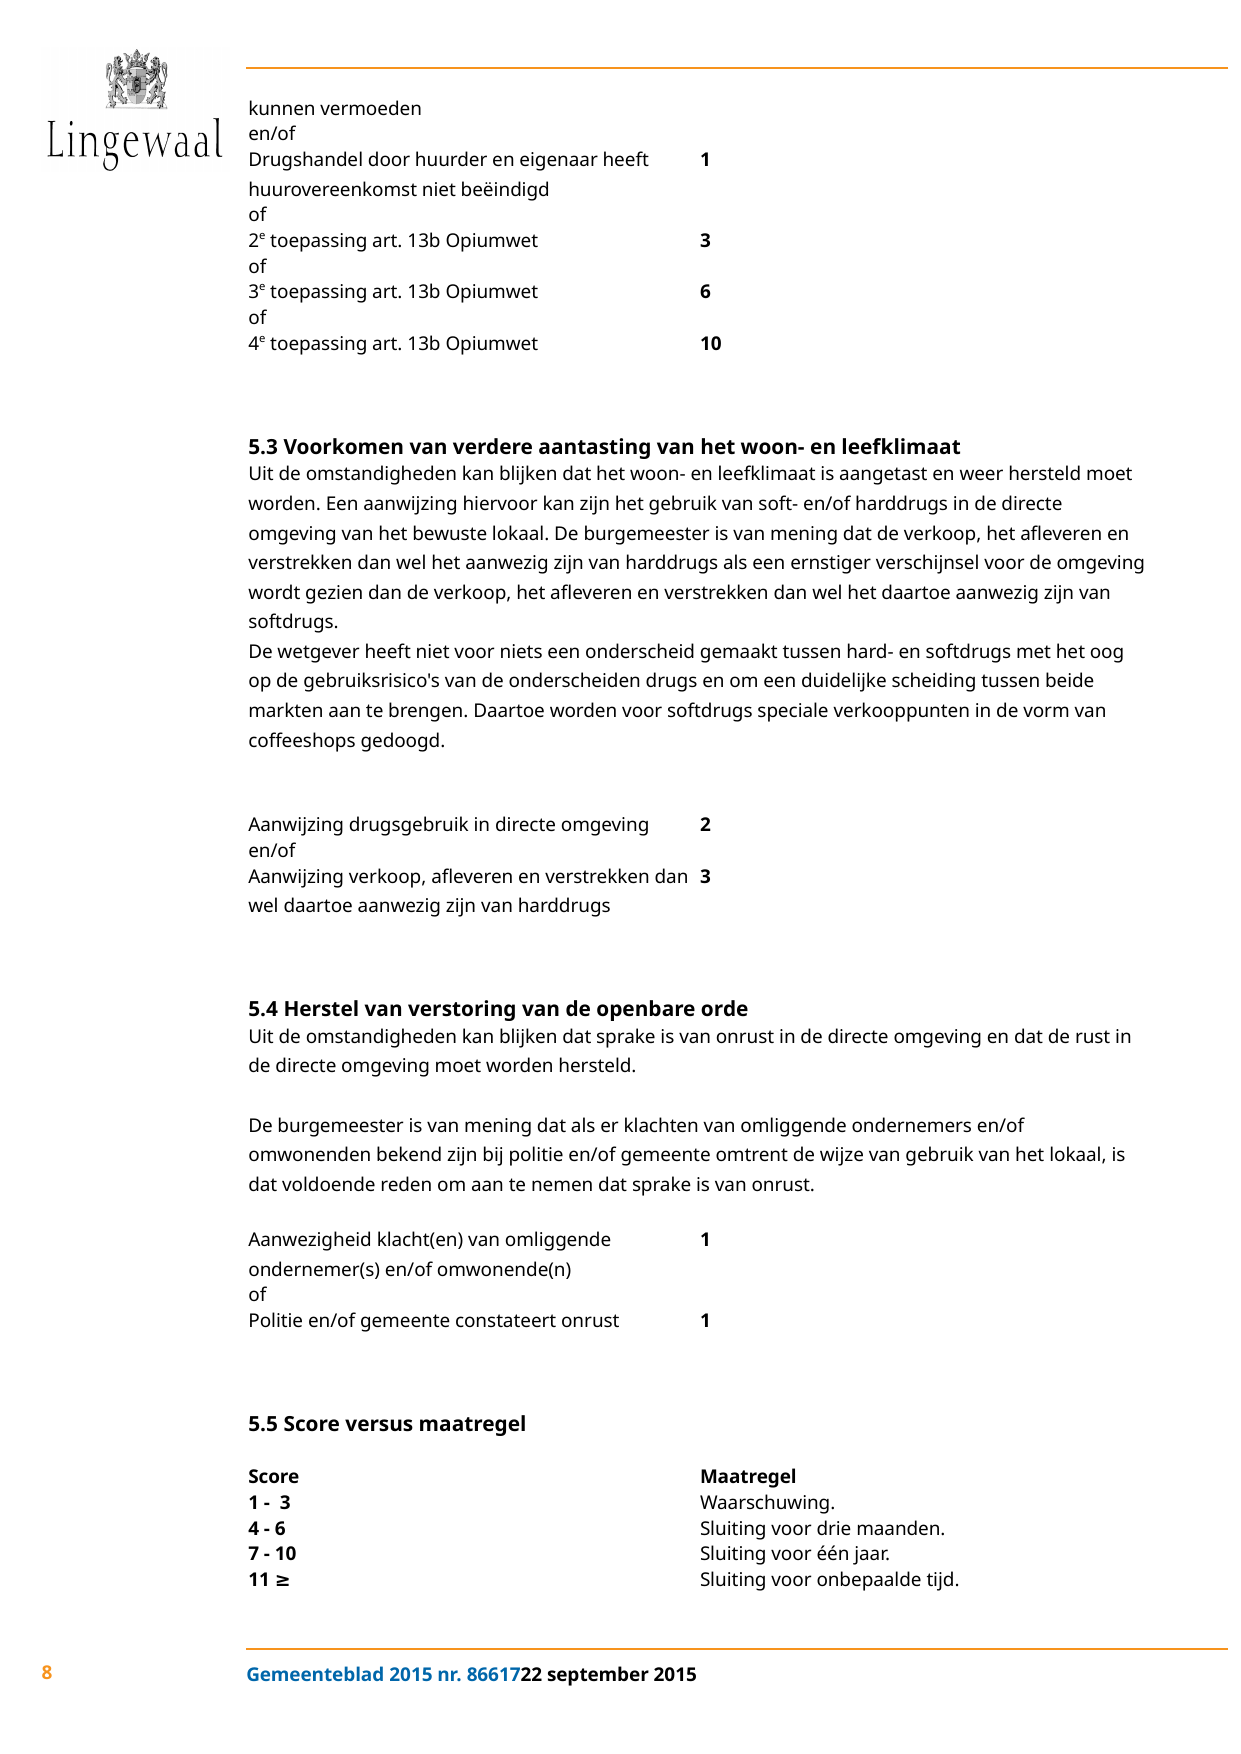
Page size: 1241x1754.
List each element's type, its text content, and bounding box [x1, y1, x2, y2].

table_cell 1 [700, 1307, 1152, 1333]
table_cell 4 - 6 [248, 1515, 700, 1541]
text Uit de omstandigheden kan blijken dat het woon- en leefklimaat is aangetast en weer hersteld moet worden. Een aanwijzing hiervoor kan zijn het gebruik van soft- en/of harddrugs in de directe omgeving van het bewuste lokaal. De burgemeester is van mening dat de verkoop, het afleveren en verstrekken dan wel het aanwezig zijn van harddrugs als een ernstiger verschijnsel voor de omgeving wordt gezien dan de verkoop, het afleveren en verstrekken dan wel het daartoe aanwezig zijn van softdrugs. [248, 461, 1152, 634]
table_cell Aanwijzing verkoop, afleveren en verstrekken dan wel daartoe aanwezig zijn van harddrugs [248, 863, 700, 918]
table_cell [700, 95, 1152, 121]
table_cell 3 [700, 227, 1152, 253]
table_cell [700, 253, 1152, 279]
table_cell 4e toepassing art. 13b Opiumwet [248, 330, 700, 356]
table_cell Sluiting voor onbepaalde tijd. [700, 1566, 1152, 1592]
table_cell of [248, 253, 700, 279]
table_cell of [248, 202, 700, 227]
table_header Aanwezigheid klacht(en) van omliggende ondernemer(s) en/of omwonende(n) [248, 1226, 700, 1282]
picture [41, 47, 231, 172]
table_cell Politie en/of gemeente constateert onrust [248, 1307, 700, 1333]
text 5.5 Score versus maatregel [248, 1409, 1152, 1438]
table_header 2 [700, 812, 1152, 837]
table_cell of [248, 305, 700, 330]
table_cell Drugshandel door huurder en eigenaar heeft huurovereenkomst niet beëindigd [248, 146, 700, 202]
table_header 1 [700, 1226, 1152, 1282]
table_header Maatregel [700, 1463, 1152, 1489]
table_cell 3 [700, 863, 1152, 918]
table_cell Waarschuwing. [700, 1489, 1152, 1515]
text Uit de omstandigheden kan blijken dat sprake is van onrust in de directe omgeving en dat de rust in de directe omgeving moet worden hersteld. [248, 1023, 1152, 1078]
table_cell 7 - 10 [248, 1541, 700, 1566]
table_cell [700, 202, 1152, 227]
text 5.4 Herstel van verstoring van de openbare orde [248, 994, 1152, 1023]
text De burgemeester is van mening dat als er klachten van omliggende ondernemers en/of omwonenden bekend zijn bij politie en/of gemeente omtrent de wijze van gebruik van het lokaal, is dat voldoende reden om aan te nemen dat sprake is van onrust. [248, 1112, 1152, 1197]
table_cell [700, 838, 1152, 863]
table_cell [700, 121, 1152, 146]
table_cell 6 [700, 279, 1152, 304]
table_cell kunnen vermoeden [248, 95, 700, 121]
table_cell Sluiting voor drie maanden. [700, 1515, 1152, 1541]
table_cell Sluiting voor één jaar. [700, 1541, 1152, 1566]
table_cell 1 [700, 146, 1152, 202]
table_cell 2e toepassing art. 13b Opiumwet [248, 227, 700, 253]
text De wetgever heeft niet voor niets een onderscheid gemaakt tussen hard- en softdrugs met het oog op de gebruiksrisico's van de onderscheiden drugs en om een duidelijke scheiding tussen beide markten aan te brengen. Daartoe worden voor softdrugs speciale verkooppunten in de vorm van coffeeshops gedoogd. [248, 638, 1152, 752]
table_cell 3e toepassing art. 13b Opiumwet [248, 279, 700, 304]
table_cell of [248, 1282, 700, 1307]
table_cell [700, 305, 1152, 330]
table_cell en/of [248, 838, 700, 863]
text 5.3 Voorkomen van verdere aantasting van het woon- en leefklimaat [248, 432, 1152, 461]
table_header Score [248, 1463, 700, 1489]
table_cell [700, 1282, 1152, 1307]
table_cell 1 - 3 [248, 1489, 700, 1515]
table_header Aanwijzing drugsgebruik in directe omgeving [248, 812, 700, 837]
table_cell 11 ≥ [248, 1566, 700, 1592]
table_cell 10 [700, 330, 1152, 356]
table_cell en/of [248, 121, 700, 146]
